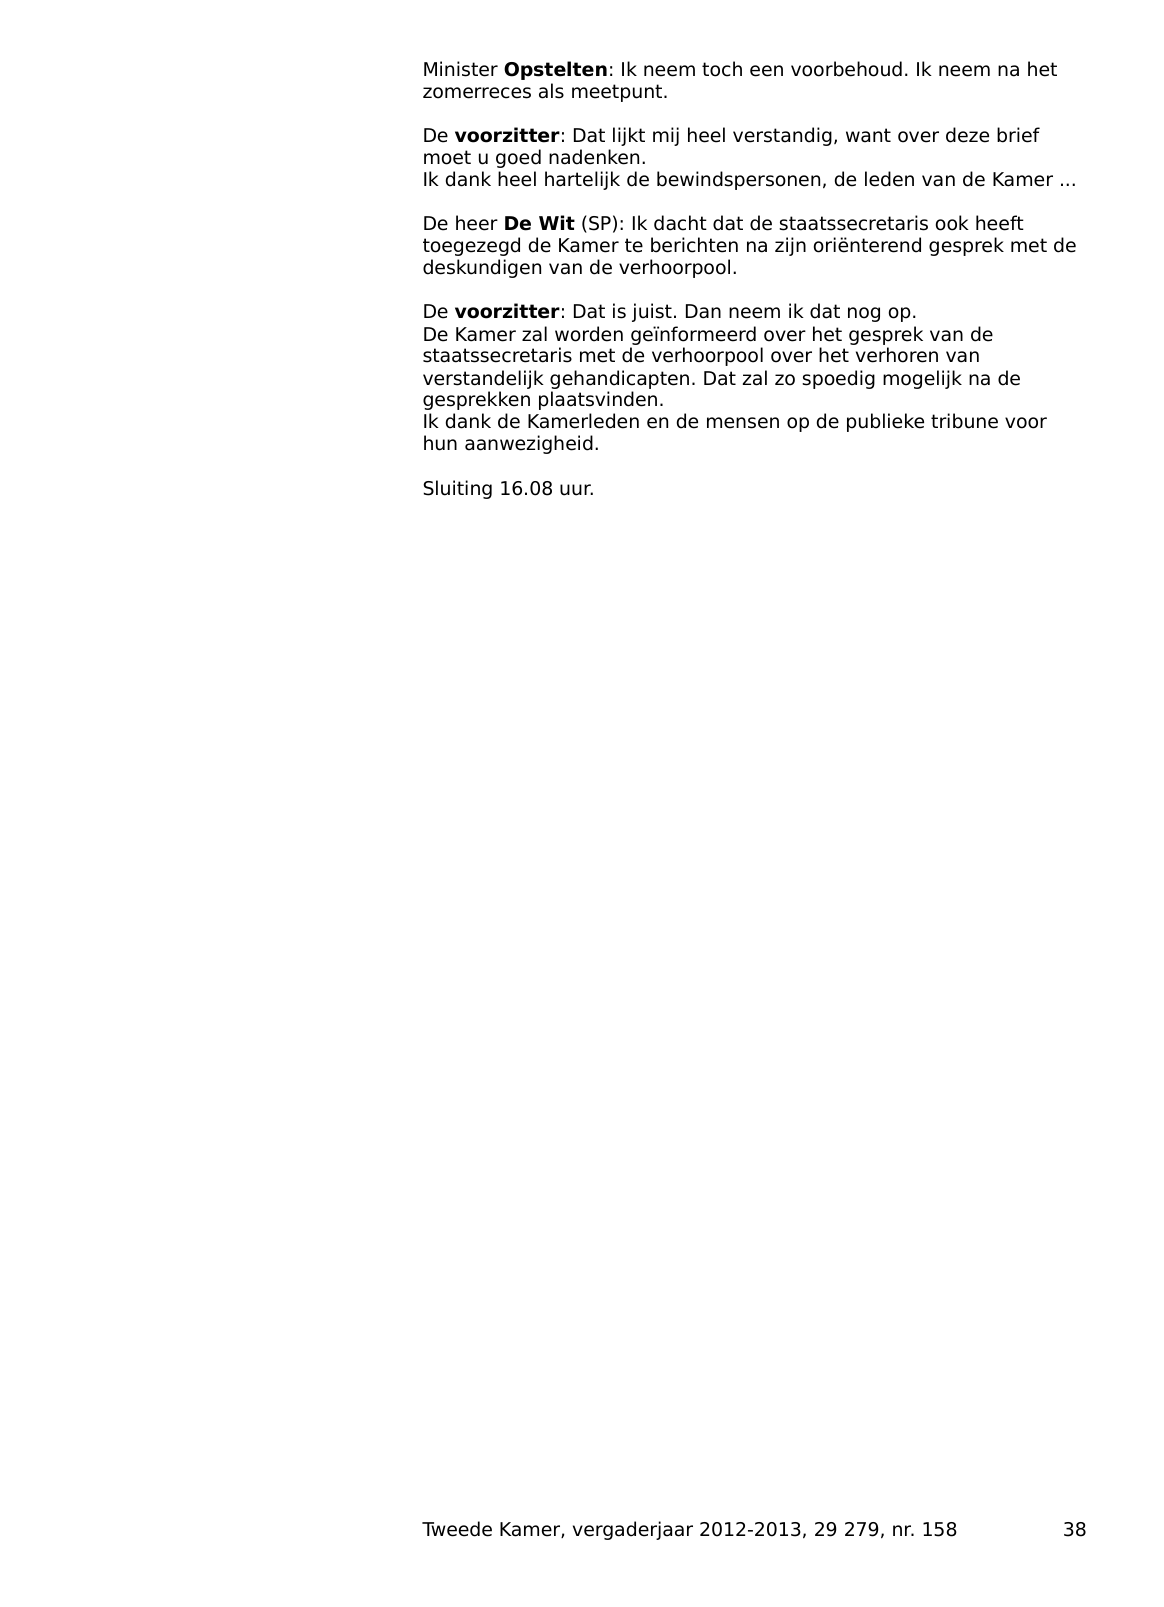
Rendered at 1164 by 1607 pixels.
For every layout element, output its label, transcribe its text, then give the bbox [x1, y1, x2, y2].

text Ik dank de Kamerleden en de mensen op de publieke tribune voor hun aanwezigheid. [422, 411, 1087, 455]
text De Kamer zal worden geïnformeerd over het gesprek van de staatssecretaris met de verhoorpool over het verhoren van verstandelijk gehandicapten. Dat zal zo spoedig mogelijk na de gesprekken plaatsvinden. [422, 323, 1087, 411]
text Minister Opstelten: Ik neem toch een voorbehoud. Ik neem na het zomerreces als meetpunt. [422, 59, 1087, 103]
text De voorzitter: Dat is juist. Dan neem ik dat nog op. [422, 301, 1087, 323]
text De voorzitter: Dat lijkt mij heel verstandig, want over deze brief moet u goed nadenken. [422, 125, 1087, 169]
text Sluiting 16.08 uur. [422, 477, 1087, 499]
text Ik dank heel hartelijk de bewindspersonen, de leden van de Kamer ... [422, 169, 1087, 191]
text De heer De Wit (SP): Ik dacht dat de staatssecretaris ook heeft toegezegd de Kamer te berichten na zijn oriënterend gesprek met de deskundigen van de verhoorpool. [422, 213, 1087, 279]
